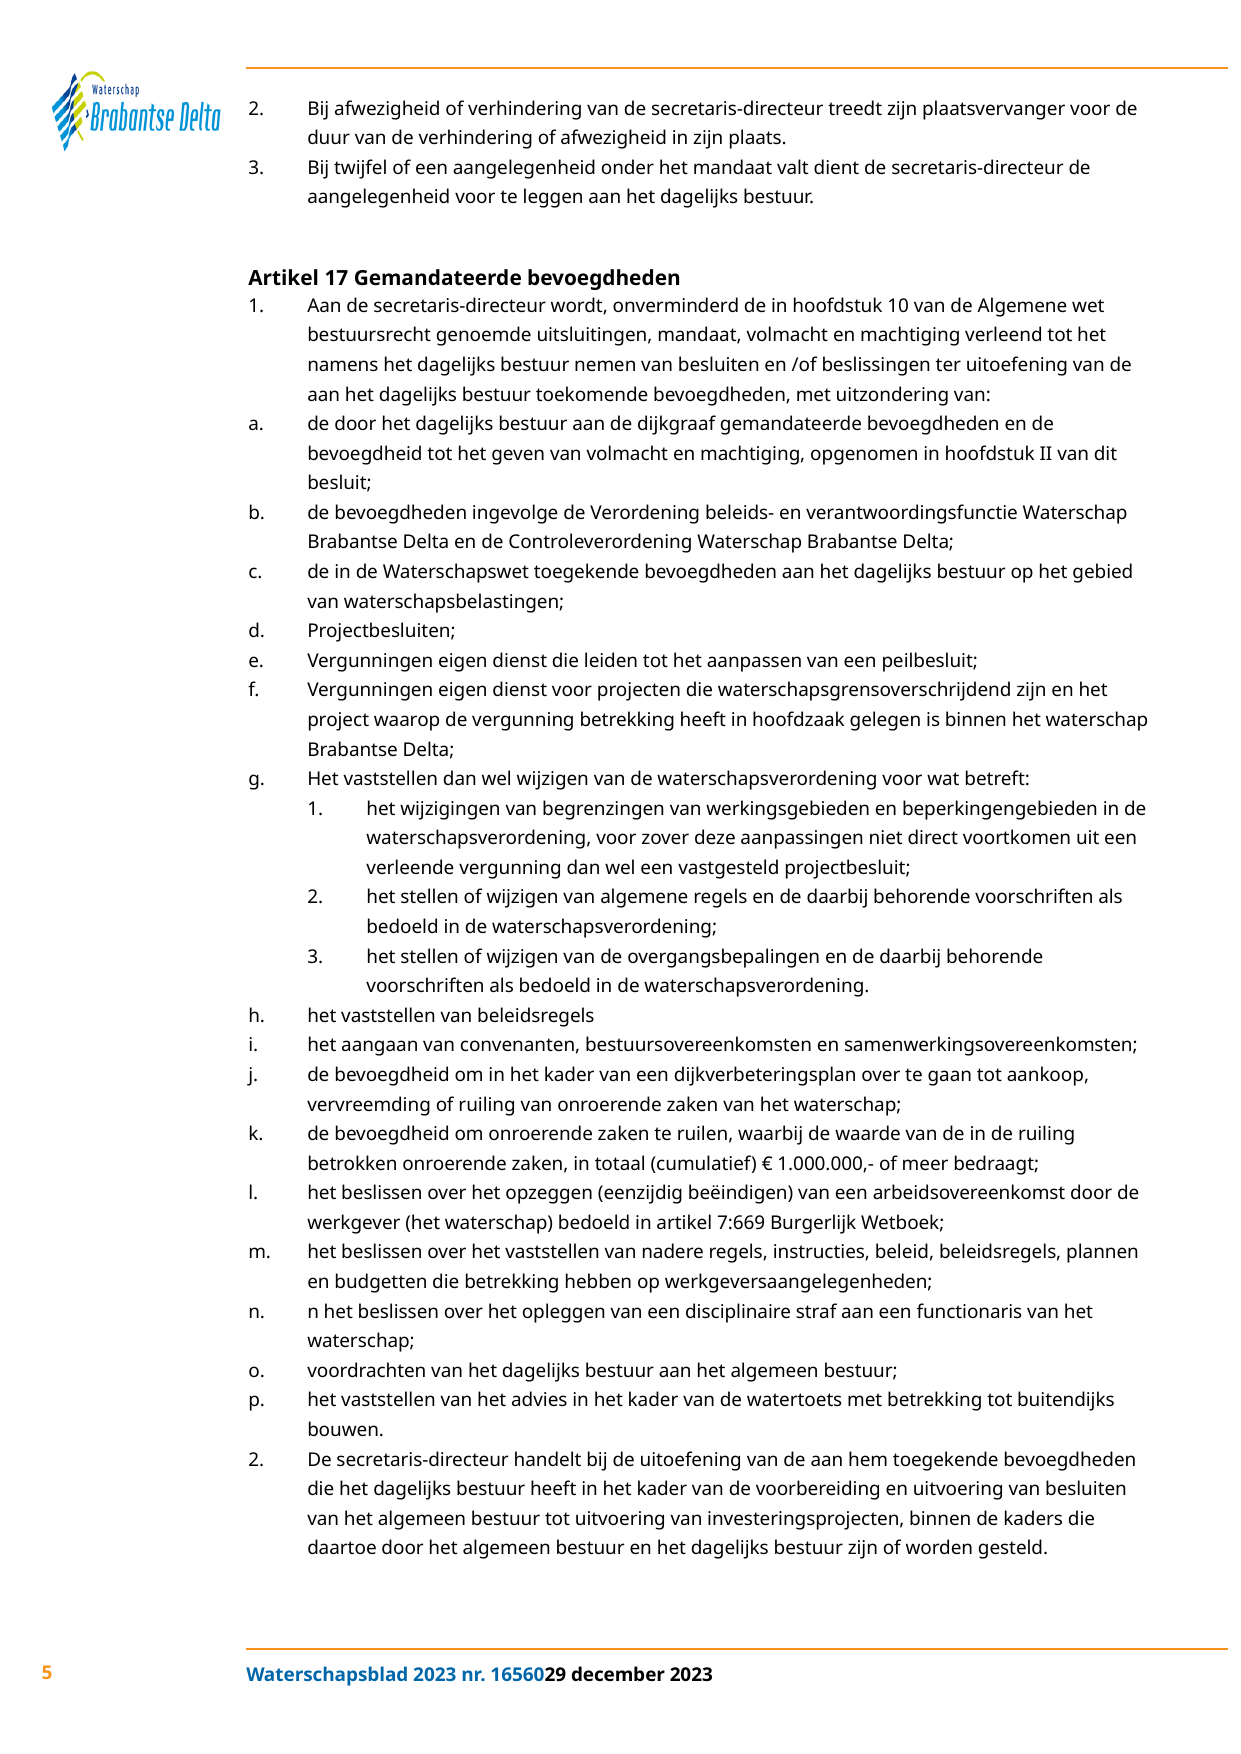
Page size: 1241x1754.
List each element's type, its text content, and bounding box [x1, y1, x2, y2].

list de door het dagelijks bestuur aan de dijkgraaf gemandateerde bevoegdheden en de bevoegdheid tot het geven van volmacht en machtiging, opgenomen in hoofdstuk II van dit besluit; [248, 410, 1152, 495]
list de bevoegdheden ingevolge de Verordening beleids- en verantwoordingsfunctie Waterschap Brabantse Delta en de Controleverordening Waterschap Brabantse Delta; [248, 499, 1152, 554]
text Artikel 17 Gemandateerde bevoegdheden [248, 263, 1152, 292]
list het vaststellen van beleidsregels [248, 1002, 1152, 1028]
list Vergunningen eigen dienst voor projecten die waterschapsgrensoverschrijdend zijn en het project waarop de vergunning betrekking heeft in hoofdzaak gelegen is binnen het waterschap Brabantse Delta; [248, 677, 1152, 761]
list Bij twijfel of een aangelegenheid onder het mandaat valt dient de secretaris-directeur de aangelegenheid voor te leggen aan het dagelijks bestuur. [248, 154, 1152, 209]
list Bij afwezigheid of verhindering van de secretaris-directeur treedt zijn plaatsvervanger voor de duur van de verhindering of afwezigheid in zijn plaats. [248, 95, 1152, 150]
list het beslissen over het opzeggen (eenzijdig beëindigen) van een arbeidsovereenkomst door de werkgever (het waterschap) bedoeld in artikel 7:669 Burgerlijk Wetboek; [248, 1179, 1152, 1235]
list n het beslissen over het opleggen van een disciplinaire straf aan een functionaris van het waterschap; [248, 1298, 1152, 1353]
list het vaststellen van het advies in het kader van de watertoets met betrekking tot buitendijks bouwen. [248, 1387, 1152, 1442]
list de in de Waterschapswet toegekende bevoegdheden aan het dagelijks bestuur op het gebied van waterschapsbelastingen; [248, 558, 1152, 613]
list de bevoegdheid om in het kader van een dijkverbeteringsplan over te gaan tot aankoop, vervreemding of ruiling van onroerende zaken van het waterschap; [248, 1061, 1152, 1116]
list Projectbesluiten; [248, 617, 1152, 643]
list voordrachten van het dagelijks bestuur aan het algemeen bestuur; [248, 1357, 1152, 1383]
list De secretaris-directeur handelt bij de uitoefening van de aan hem toegekende bevoegdheden die het dagelijks bestuur heeft in het kader van de voorbereiding en uitvoering van besluiten van het algemeen bestuur tot uitvoering van investeringsprojecten, binnen de kaders die daartoe door het algemeen bestuur en het dagelijks bestuur zijn of worden gesteld. [248, 1446, 1152, 1560]
list het stellen of wijzigen van algemene regels en de daarbij behorende voorschriften als bedoeld in de waterschapsverordening; [307, 884, 1152, 939]
list de bevoegdheid om onroerende zaken te ruilen, waarbij de waarde van de in de ruiling betrokken onroerende zaken, in totaal (cumulatief) € 1.000.000,- of meer bedraagt; [248, 1120, 1152, 1176]
list het stellen of wijzigen van de overgangsbepalingen en de daarbij behorende voorschriften als bedoeld in de waterschapsverordening. [307, 943, 1152, 998]
list Aan de secretaris-directeur wordt, onverminderd de in hoofdstuk 10 van de Algemene wet bestuursrecht genoemde uitsluitingen, mandaat, volmacht en machtiging verleend tot het namens het dagelijks bestuur nemen van besluiten en /of beslissingen ter uitoefening van de aan het dagelijks bestuur toekomende bevoegdheden, met uitzondering van: [248, 292, 1152, 406]
list het aangaan van convenanten, bestuursovereenkomsten en samenwerkingsovereenkomsten; [248, 1032, 1152, 1057]
picture [41, 47, 231, 172]
list Het vaststellen dan wel wijzigen van de waterschapsverordening voor wat betreft: [248, 765, 1152, 791]
list het beslissen over het vaststellen van nadere regels, instructies, beleid, beleidsregels, plannen en budgetten die betrekking hebben op werkgeversaangelegenheden; [248, 1239, 1152, 1294]
list het wijzigingen van begrenzingen van werkingsgebieden en beperkingengebieden in de waterschapsverordening, voor zover deze aanpassingen niet direct voortkomen uit een verleende vergunning dan wel een vastgesteld projectbesluit; [307, 795, 1152, 880]
list Vergunningen eigen dienst die leiden tot het aanpassen van een peilbesluit; [248, 647, 1152, 673]
